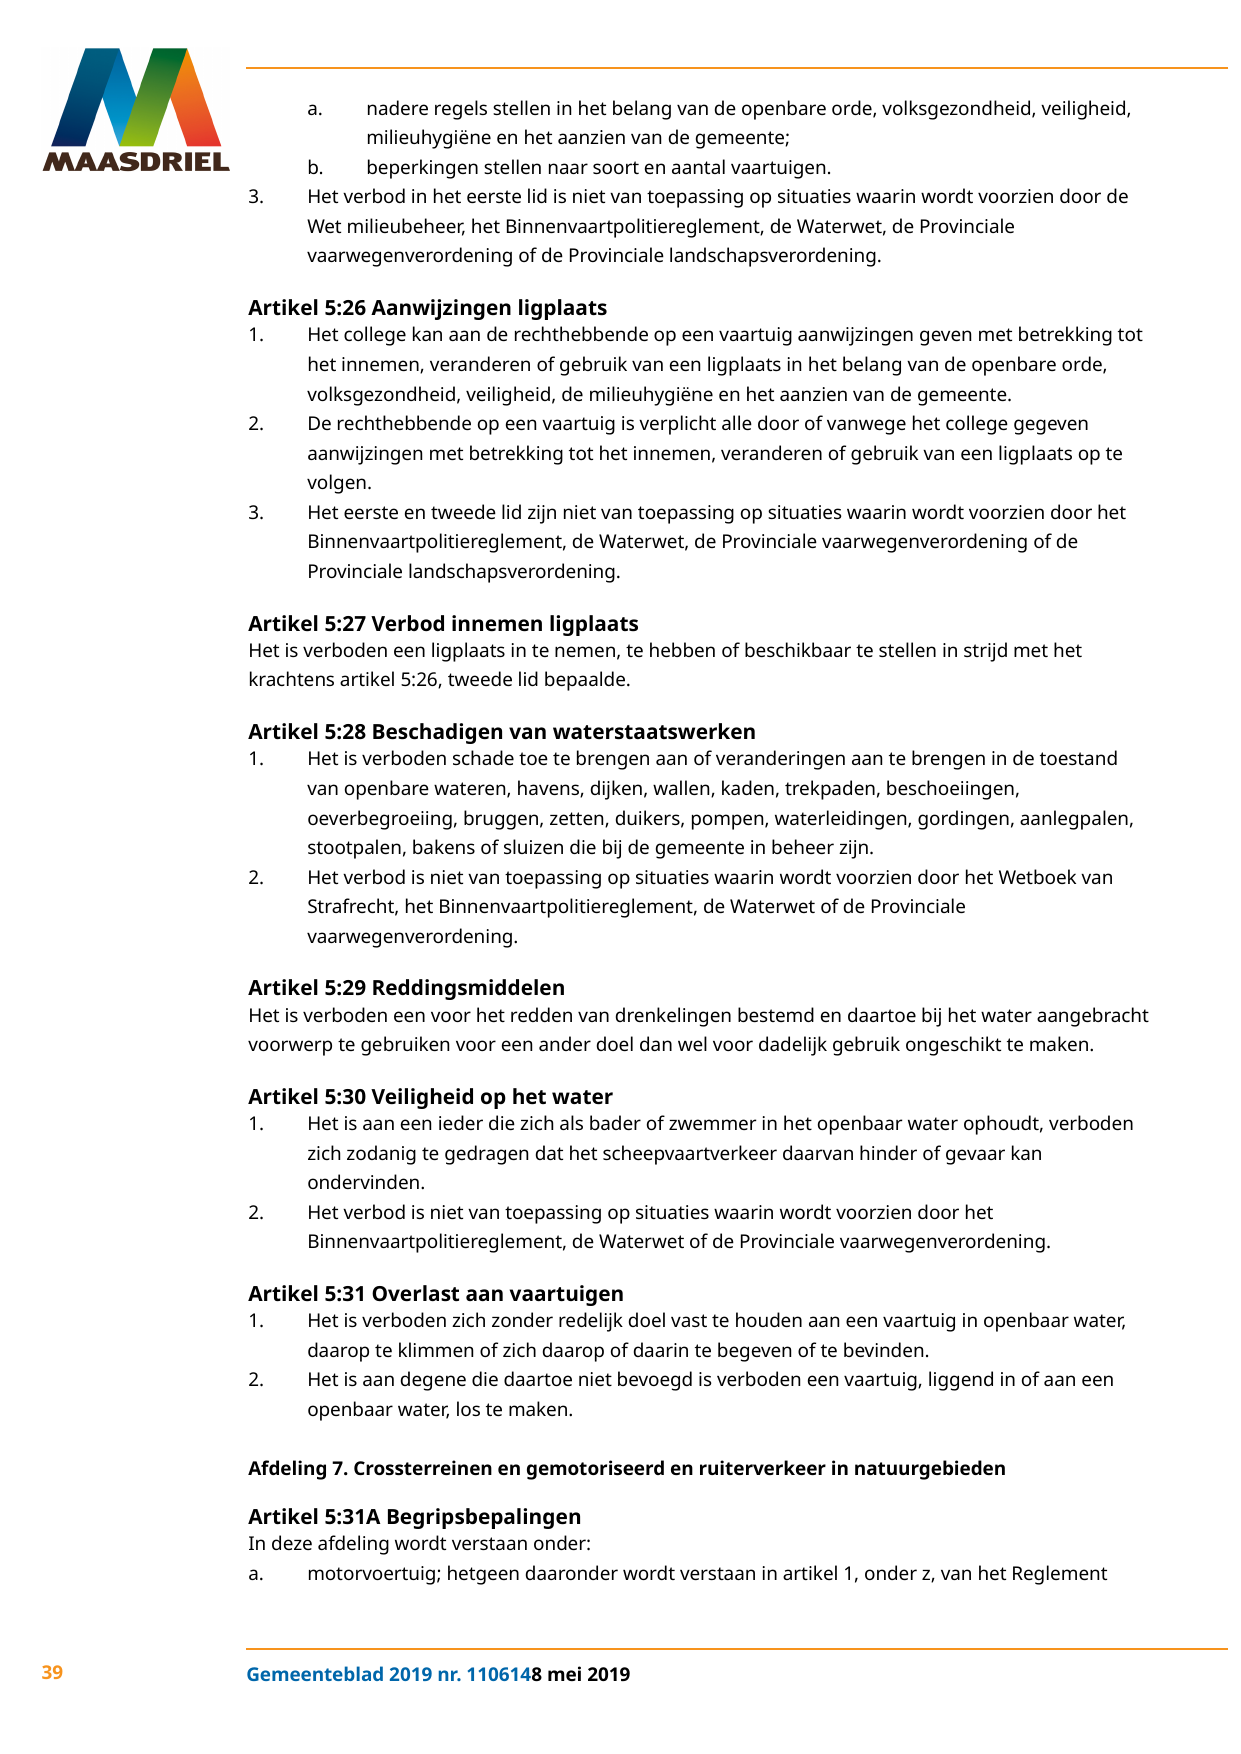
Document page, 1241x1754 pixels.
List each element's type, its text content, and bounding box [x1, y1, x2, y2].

list beperkingen stellen naar soort en aantal vaartuigen. [307, 154, 1152, 180]
text Artikel 5:30 Veiligheid op het water [248, 1082, 1152, 1110]
list motorvoertuig; hetgeen daaronder wordt verstaan in artikel 1, onder z, van het Reglement [248, 1560, 1152, 1586]
list nadere regels stellen in het belang van de openbare orde, volksgezondheid, veiligheid, milieuhygiëne en het aanzien van de gemeente; [307, 95, 1152, 150]
text Artikel 5:26 Aanwijzingen ligplaats [248, 293, 1152, 322]
list Het is aan degene die daartoe niet bevoegd is verboden een vaartuig, liggend in of aan een openbaar water, los te maken. [248, 1367, 1152, 1422]
text Artikel 5:29 Reddingsmiddelen [248, 973, 1152, 1002]
list Het eerste en tweede lid zijn niet van toepassing op situaties waarin wordt voorzien door het Binnenvaartpolitiereglement, de Waterwet, de Provinciale vaarwegenverordening of de Provinciale landschapsverordening. [248, 499, 1152, 584]
picture [41, 47, 231, 172]
list Het is verboden zich zonder redelijk doel vast te houden aan een vaartuig in openbaar water, daarop te klimmen of zich daarop of daarin te begeven of te bevinden. [248, 1307, 1152, 1363]
list Het verbod is niet van toepassing op situaties waarin wordt voorzien door het Binnenvaartpolitiereglement, de Waterwet of de Provinciale vaarwegenverordening. [248, 1199, 1152, 1254]
text Het is verboden een ligplaats in te nemen, te hebben of beschikbaar te stellen in strijd met het krachtens artikel 5:26, tweede lid bepaalde. [248, 637, 1152, 692]
text Artikel 5:28 Beschadigen van waterstaatswerken [248, 717, 1152, 746]
text Afdeling 7. Crossterreinen en gemotoriseerd en ruiterverkeer in natuurgebieden [248, 1455, 1152, 1481]
text Het is verboden een voor het redden van drenkelingen bestemd en daartoe bij het water aangebracht voorwerp te gebruiken voor een ander doel dan wel voor dadelijk gebruik ongeschikt te maken. [248, 1002, 1152, 1057]
list Het is verboden schade toe te brengen aan of veranderingen aan te brengen in de toestand van openbare wateren, havens, dijken, wallen, kaden, trekpaden, beschoeiingen, oeverbegroeiing, bruggen, zetten, duikers, pompen, waterleidingen, gordingen, aanlegpalen, stootpalen, bakens of sluizen die bij de gemeente in beheer zijn. [248, 746, 1152, 860]
text Artikel 5:31A Begripsbepalingen [248, 1502, 1152, 1530]
list De rechthebbende op een vaartuig is verplicht alle door of vanwege het college gegeven aanwijzingen met betrekking tot het innemen, veranderen of gebruik van een ligplaats op te volgen. [248, 410, 1152, 495]
list Het verbod in het eerste lid is niet van toepassing op situaties waarin wordt voorzien door de Wet milieubeheer, het Binnenvaartpolitiereglement, de Waterwet, de Provinciale vaarwegenverordening of de Provinciale landschapsverordening. [248, 183, 1152, 268]
text In deze afdeling wordt verstaan onder: [248, 1530, 1152, 1556]
list Het college kan aan de rechthebbende op een vaartuig aanwijzingen geven met betrekking tot het innemen, veranderen of gebruik van een ligplaats in het belang van de openbare orde, volksgezondheid, veiligheid, de milieuhygiëne en het aanzien van de gemeente. [248, 322, 1152, 406]
text Artikel 5:27 Verbod innemen ligplaats [248, 609, 1152, 637]
list Het is aan een ieder die zich als bader of zwemmer in het openbaar water ophoudt, verboden zich zodanig te gedragen dat het scheepvaartverkeer daarvan hinder of gevaar kan ondervinden. [248, 1110, 1152, 1195]
list Het verbod is niet van toepassing op situaties waarin wordt voorzien door het Wetboek van Strafrecht, het Binnenvaartpolitiereglement, de Waterwet of de Provinciale vaarwegenverordening. [248, 864, 1152, 949]
text Artikel 5:31 Overlast aan vaartuigen [248, 1279, 1152, 1307]
